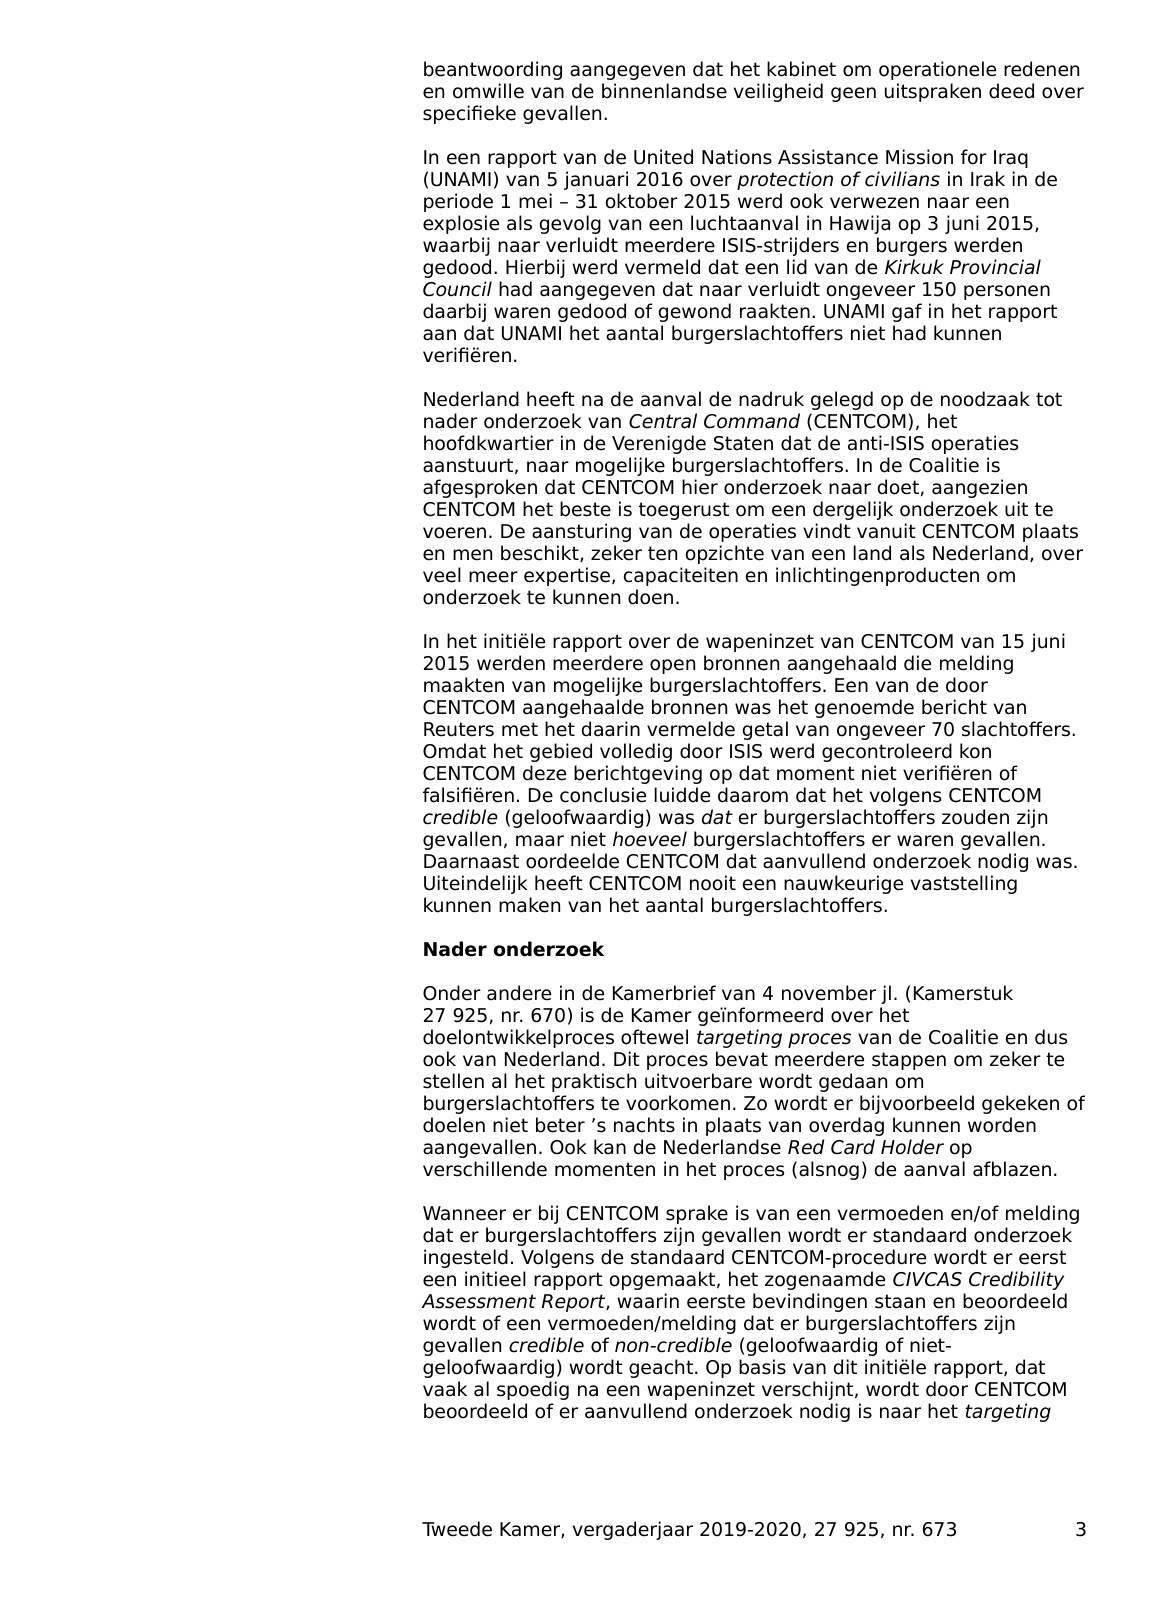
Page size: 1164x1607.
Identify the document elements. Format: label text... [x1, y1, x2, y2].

text Onder andere in de Kamerbrief van 4 november jl. (Kamerstuk 27 925, nr. 670) is de Kamer geïnformeerd over het doelontwikkelproces oftewel targeting proces van de Coalitie en dus ook van Nederland. Dit proces bevat meerdere stappen om zeker te stellen al het praktisch uitvoerbare wordt gedaan om burgerslachtoffers te voorkomen. Zo wordt er bijvoorbeeld gekeken of doelen niet beter ’s nachts in plaats van overdag kunnen worden aangevallen. Ook kan de Nederlandse Red Card Holder op verschillende momenten in het proces (alsnog) de aanval afblazen. [422, 983, 1087, 1181]
text beantwoording aangegeven dat het kabinet om operationele redenen en omwille van de binnenlandse veiligheid geen uitspraken deed over specifieke gevallen. [422, 59, 1087, 125]
subtitle Nader onderzoek [422, 939, 1087, 961]
text Wanneer er bij CENTCOM sprake is van een vermoeden en/of melding dat er burgerslachtoffers zijn gevallen wordt er standaard onderzoek ingesteld. Volgens de standaard CENTCOM-procedure wordt er eerst een initieel rapport opgemaakt, het zogenaamde CIVCAS Credibility Assessment Report, waarin eerste bevindingen staan en beoordeeld wordt of een vermoeden/melding dat er burgerslachtoffers zijn gevallen credible of non-credible (geloofwaardig of niet-geloofwaardig) wordt geacht. Op basis van dit initiële rapport, dat vaak al spoedig na een wapeninzet verschijnt, wordt door CENTCOM beoordeeld of er aanvullend onderzoek nodig is naar het targeting [422, 1203, 1087, 1423]
text Nederland heeft na de aanval de nadruk gelegd op de noodzaak tot nader onderzoek van Central Command (CENTCOM), het hoofdkwartier in de Verenigde Staten dat de anti-ISIS operaties aanstuurt, naar mogelijke burgerslachtoffers. In de Coalitie is afgesproken dat CENTCOM hier onderzoek naar doet, aangezien CENTCOM het beste is toegerust om een dergelijk onderzoek uit te voeren. De aansturing van de operaties vindt vanuit CENTCOM plaats en men beschikt, zeker ten opzichte van een land als Nederland, over veel meer expertise, capaciteiten en inlichtingenproducten om onderzoek te kunnen doen. [422, 389, 1087, 609]
text In het initiële rapport over de wapeninzet van CENTCOM van 15 juni 2015 werden meerdere open bronnen aangehaald die melding maakten van mogelijke burgerslachtoffers. Een van de door CENTCOM aangehaalde bronnen was het genoemde bericht van Reuters met het daarin vermelde getal van ongeveer 70 slachtoffers. Omdat het gebied volledig door ISIS werd gecontroleerd kon CENTCOM deze berichtgeving op dat moment niet verifiëren of falsifiëren. De conclusie luidde daarom dat het volgens CENTCOM credible (geloofwaardig) was dat er burgerslachtoffers zouden zijn gevallen, maar niet hoeveel burgerslachtoffers er waren gevallen. Daarnaast oordeelde CENTCOM dat aanvullend onderzoek nodig was. Uiteindelijk heeft CENTCOM nooit een nauwkeurige vaststelling kunnen maken van het aantal burgerslachtoffers. [422, 631, 1087, 917]
text In een rapport van de United Nations Assistance Mission for Iraq (UNAMI) van 5 januari 2016 over protection of civilians in Irak in de periode 1 mei – 31 oktober 2015 werd ook verwezen naar een explosie als gevolg van een luchtaanval in Hawija op 3 juni 2015, waarbij naar verluidt meerdere ISIS-strijders en burgers werden gedood. Hierbij werd vermeld dat een lid van de Kirkuk Provincial Council had aangegeven dat naar verluidt ongeveer 150 personen daarbij waren gedood of gewond raakten. UNAMI gaf in het rapport aan dat UNAMI het aantal burgerslachtoffers niet had kunnen verifiëren. [422, 147, 1087, 367]
